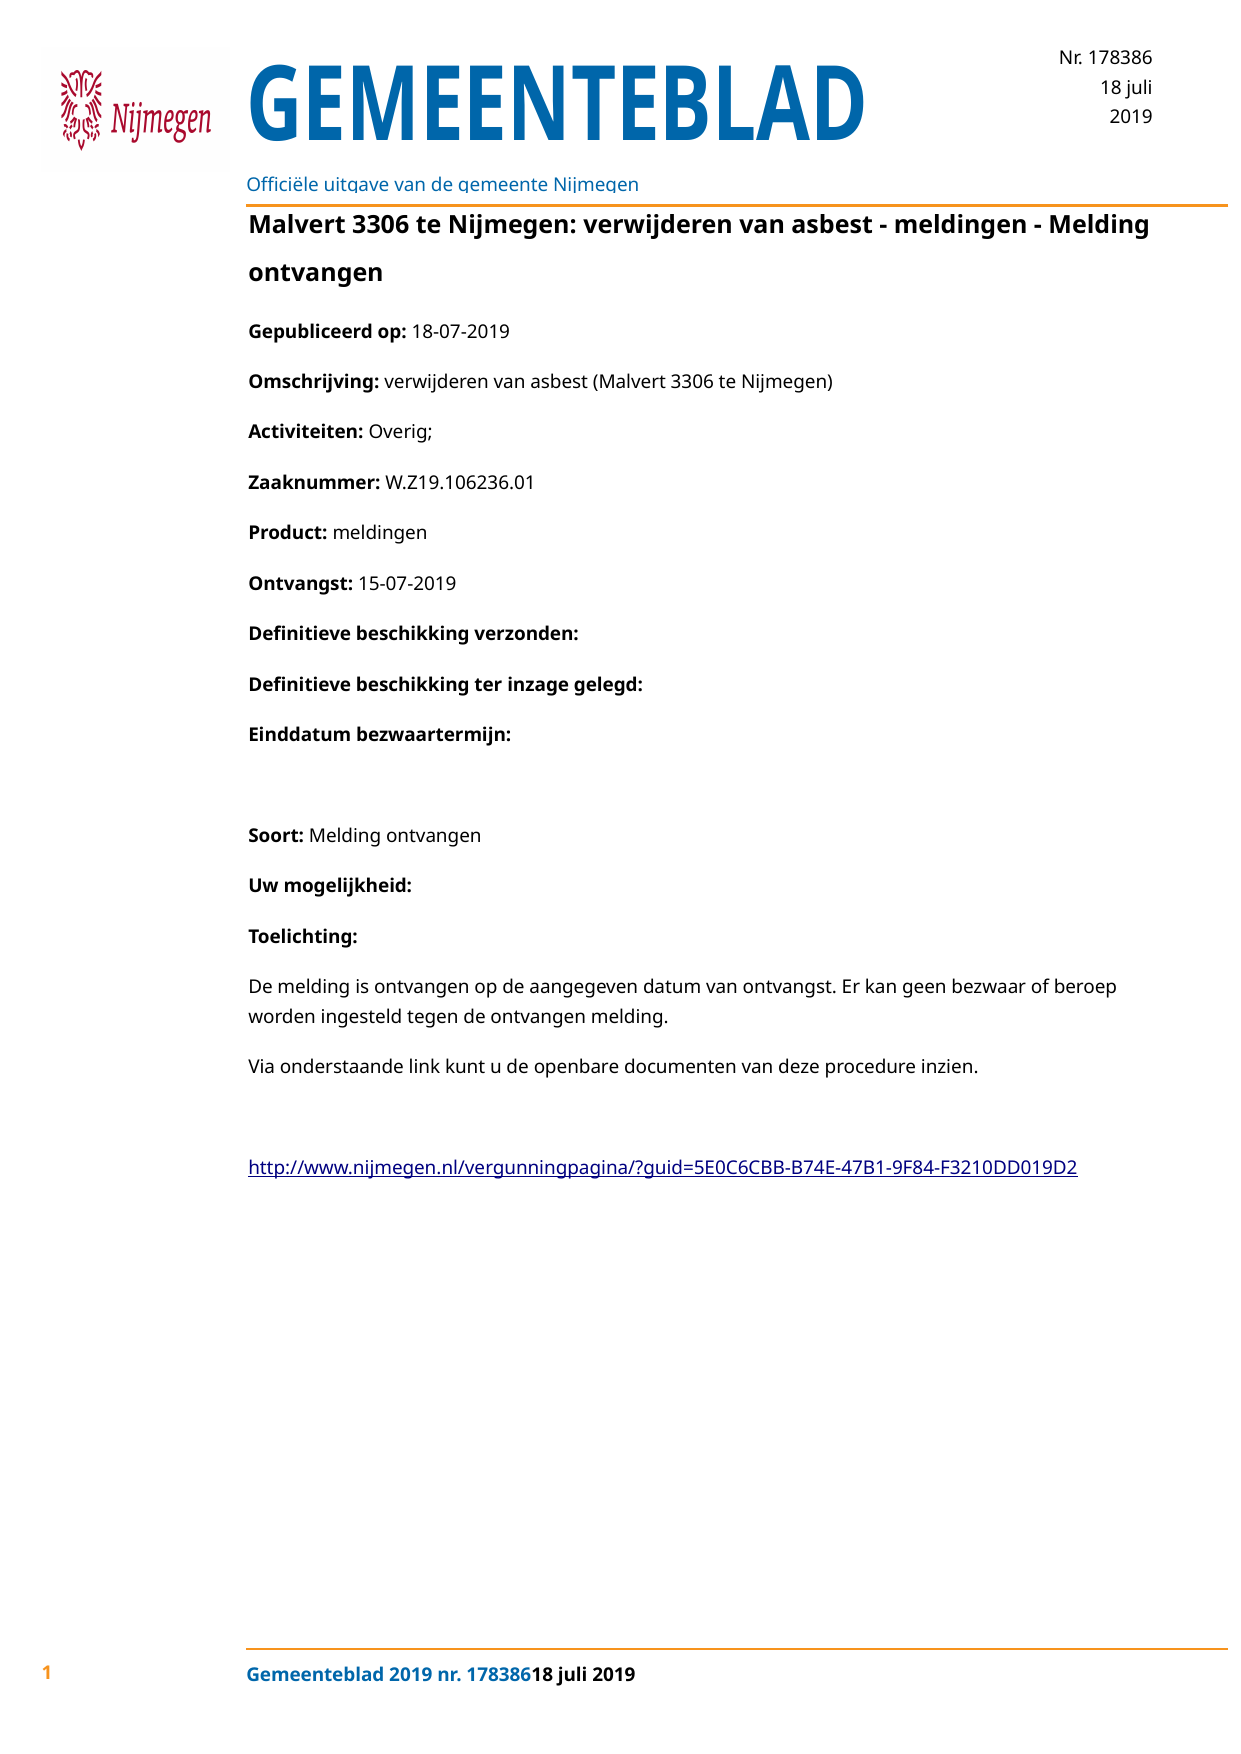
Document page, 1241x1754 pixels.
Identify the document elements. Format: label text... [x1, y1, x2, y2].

text Einddatum bezwaartermijn: [248, 721, 1152, 747]
text Definitieve beschikking verzonden: [248, 620, 1152, 646]
text Definitieve beschikking ter inzage gelegd: [248, 671, 1152, 697]
text Ontvangst: 15-07-2019 [248, 570, 1152, 596]
text Product: meldingen [248, 519, 1152, 545]
text Zaaknummer: W.Z19.106236.01 [248, 469, 1152, 495]
text Via onderstaande link kunt u de openbare documenten van deze procedure inzien. [248, 1053, 1152, 1079]
text Activiteiten: Overig; [248, 419, 1152, 444]
text Uw mogelijkheid: [248, 872, 1152, 898]
text Omschrijving: verwijderen van asbest (Malvert 3306 te Nijmegen) [248, 368, 1152, 394]
text Gepubliceerd op: 18-07-2019 [248, 318, 1152, 344]
text De melding is ontvangen op de aangegeven datum van ontvangst. Er kan geen bezwaar of beroep worden ingesteld tegen de ontvangen melding. [248, 973, 1152, 1029]
text Malvert 3306 te Nijmegen: verwijderen van asbest - meldingen - Melding ontvangen [248, 207, 1152, 288]
text Soort: Melding ontvangen [248, 822, 1152, 848]
picture [41, 47, 231, 172]
text http://www.nijmegen.nl/vergunningpagina/?guid=5E0C6CBB-B74E-47B1-9F84-F3210DD019D2 [248, 1154, 1152, 1180]
text Toelichting: [248, 923, 1152, 949]
